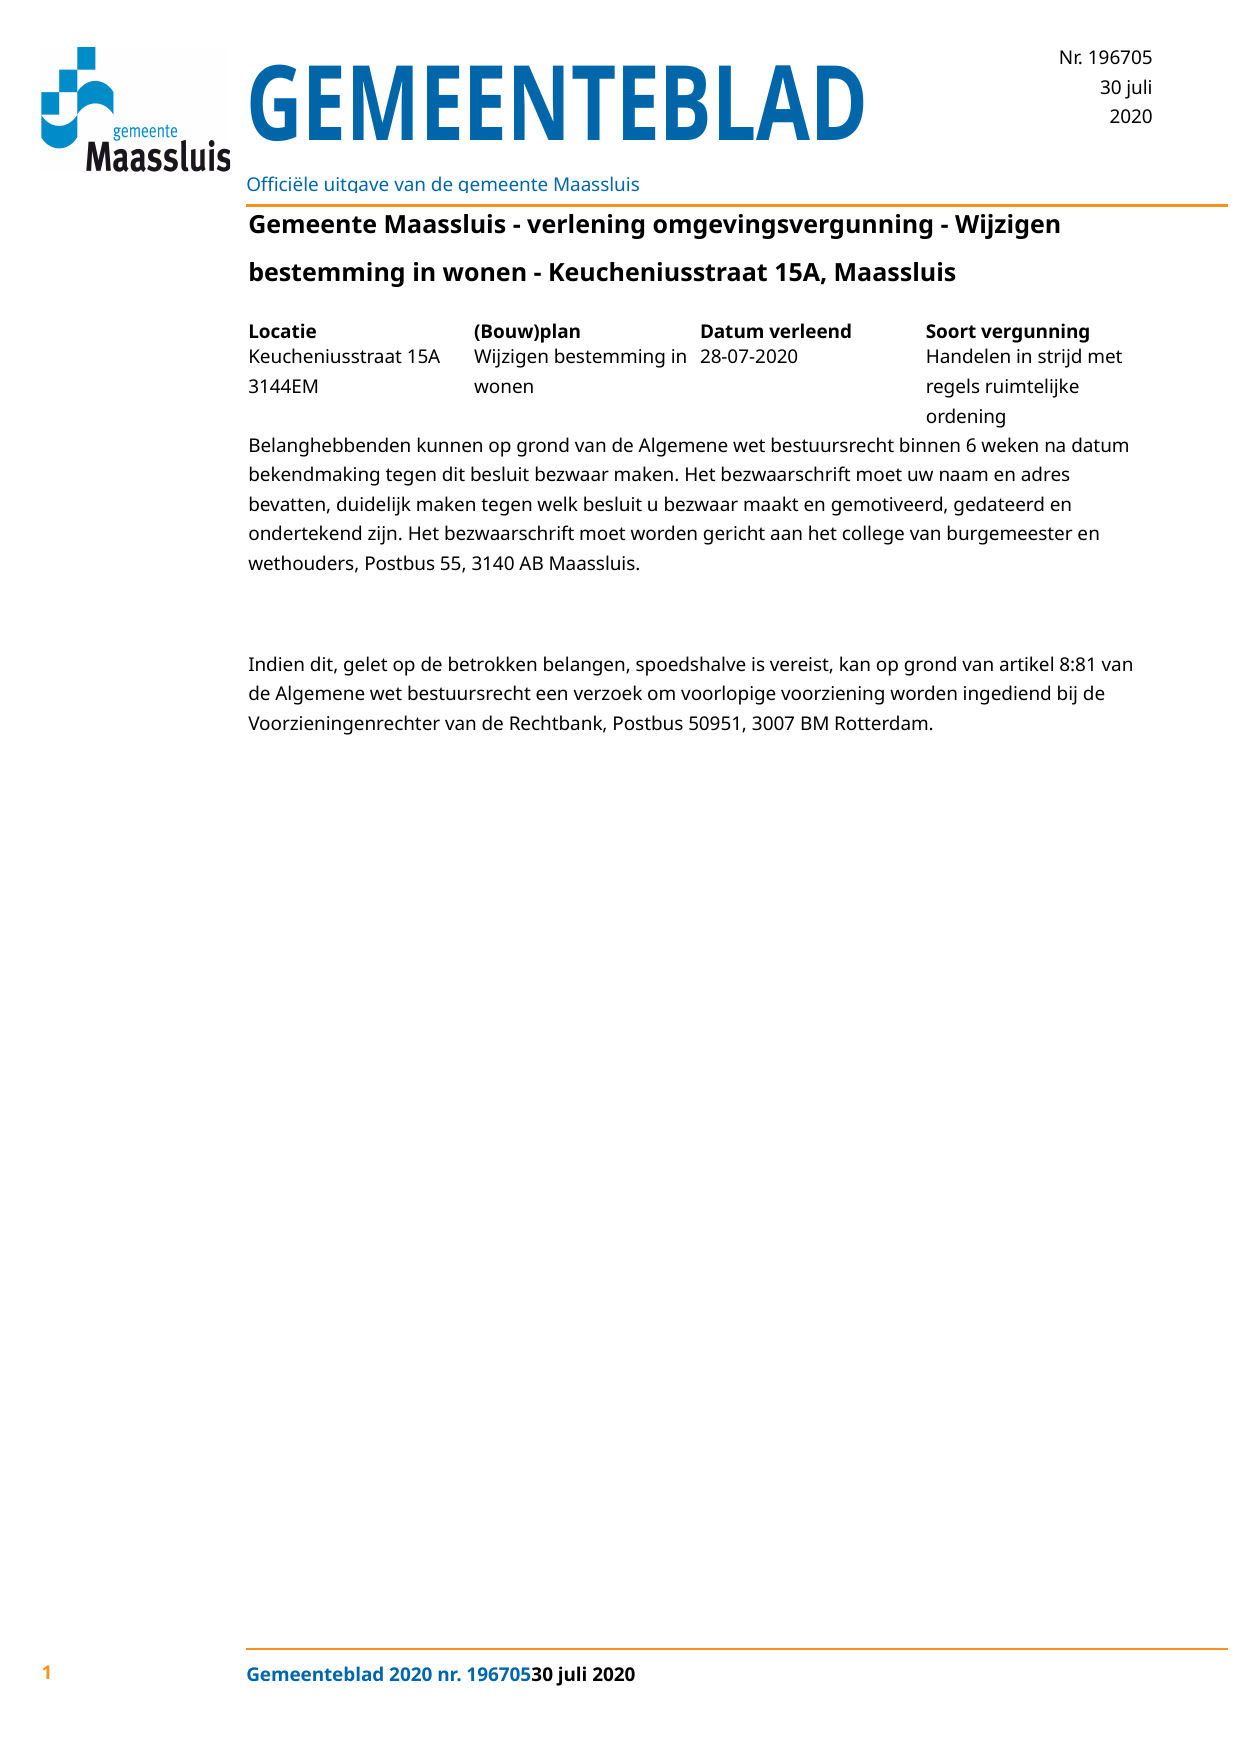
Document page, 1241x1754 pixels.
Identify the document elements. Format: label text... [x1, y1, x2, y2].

table_cell 28-07-2020 [700, 344, 926, 429]
picture [41, 47, 77, 92]
table_cell Handelen in strijd met regels ruimtelijke ordening [926, 344, 1152, 429]
table_header Datum verleend [700, 318, 926, 344]
table_header Locatie [248, 318, 474, 344]
text Indien dit, gelet op de betrokken belangen, spoedshalve is vereist, kan op grond van artikel 8:81 van de Algemene wet bestuursrecht een verzoek om voorlopige voorziening worden ingediend bij de Voorzieningenrechter van de Rechtbank, Postbus 50951, 3007 BM Rotterdam. [248, 651, 1152, 736]
table_header Soort vergunning [926, 318, 1152, 344]
table_cell Wijzigen bestemming in wonen [474, 344, 700, 429]
text Belanghebbenden kunnen op grond van de Algemene wet bestuursrecht binnen 6 weken na datum bekendmaking tegen dit besluit bezwaar maken. Het bezwaarschrift moet uw naam en adres bevatten, duidelijk maken tegen welk besluit u bezwaar maakt en gemotiveerd, gedateerd en ondertekend zijn. Het bezwaarschrift moet worden gericht aan het college van burgemeester en wethouders, Postbus 55, 3140 AB Maassluis. [248, 432, 1152, 576]
text Gemeente Maassluis - verlening omgevingsvergunning - Wijzigen bestemming in wonen - Keucheniusstraat 15A, Maassluis [248, 207, 1152, 288]
picture [41, 47, 231, 172]
table_header (Bouw)plan [474, 318, 700, 344]
table_cell Keucheniusstraat 15A 3144EM [248, 344, 474, 429]
